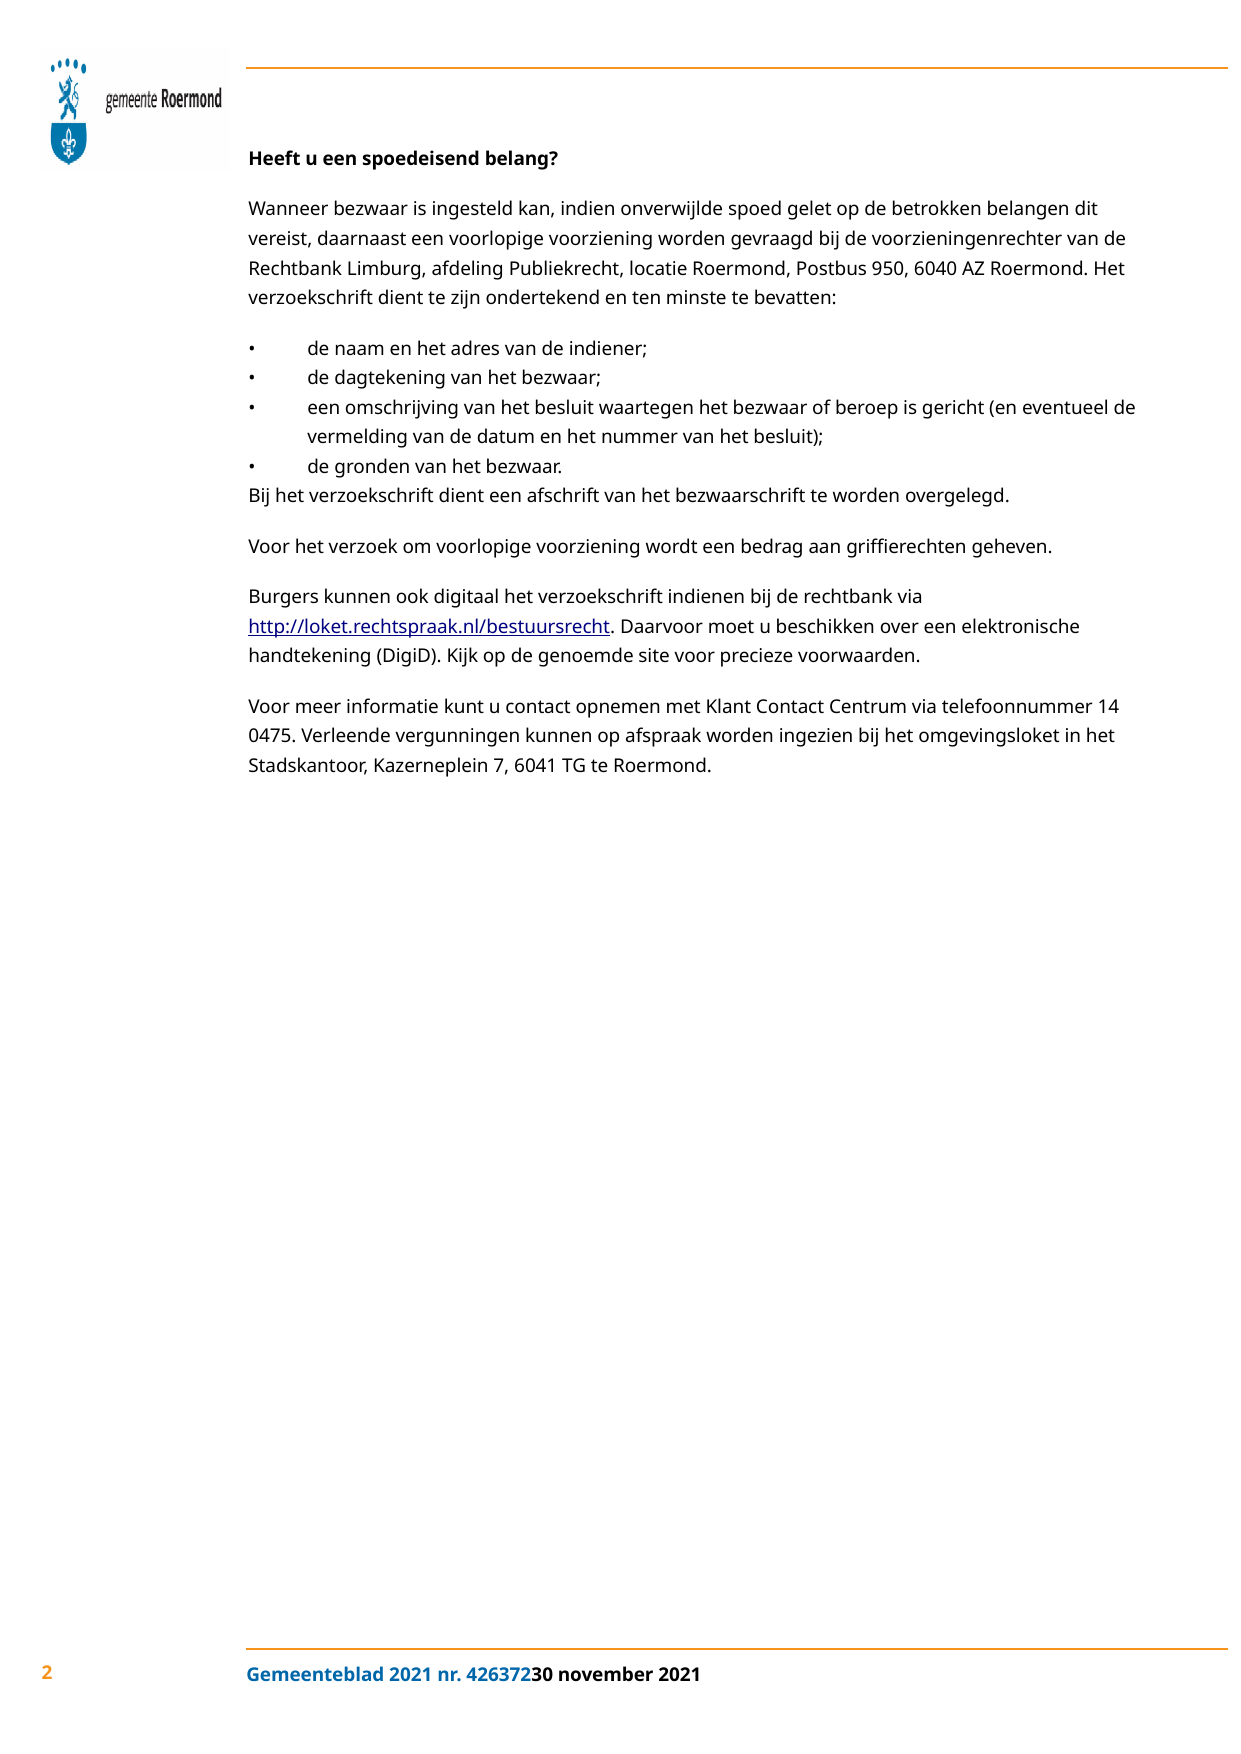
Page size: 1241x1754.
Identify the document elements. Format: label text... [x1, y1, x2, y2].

picture [41, 47, 231, 172]
list een omschrijving van het besluit waartegen het bezwaar of beroep is gericht (en eventueel de vermelding van de datum en het nummer van het besluit); [248, 394, 1152, 449]
text Voor het verzoek om voorlopige voorziening wordt een bedrag aan griffierechten geheven. [248, 533, 1152, 559]
list de naam en het adres van de indiener; [248, 335, 1152, 361]
text Wanneer bezwaar is ingesteld kan, indien onverwijlde spoed gelet op de betrokken belangen dit vereist, daarnaast een voorlopige voorziening worden gevraagd bij de voorzieningenrechter van de Rechtbank Limburg, afdeling Publiekrecht, locatie Roermond, Postbus 950, 6040 AZ Roermond. Het verzoekschrift dient te zijn ondertekend en ten minste te bevatten: [248, 196, 1152, 310]
list de dagtekening van het bezwaar; [248, 364, 1152, 390]
text Heeft u een spoedeisend belang? [248, 145, 1152, 171]
text Burgers kunnen ook digitaal het verzoekschrift indienen bij de rechtbank via http://loket.rechtspraak.nl/bestuursrecht. Daarvoor moet u beschikken over een elektronische handtekening (DigiD). Kijk op de genoemde site voor precieze voorwaarden. [248, 583, 1152, 668]
list de gronden van het bezwaar. [248, 453, 1152, 479]
text Bij het verzoekschrift dient een afschrift van het bezwaarschrift te worden overgelegd. [248, 483, 1152, 508]
text Voor meer informatie kunt u contact opnemen met Klant Contact Centrum via telefoonnummer 14 0475. Verleende vergunningen kunnen op afspraak worden ingezien bij het omgevingsloket in het Stadskantoor, Kazerneplein 7, 6041 TG te Roermond. [248, 693, 1152, 778]
